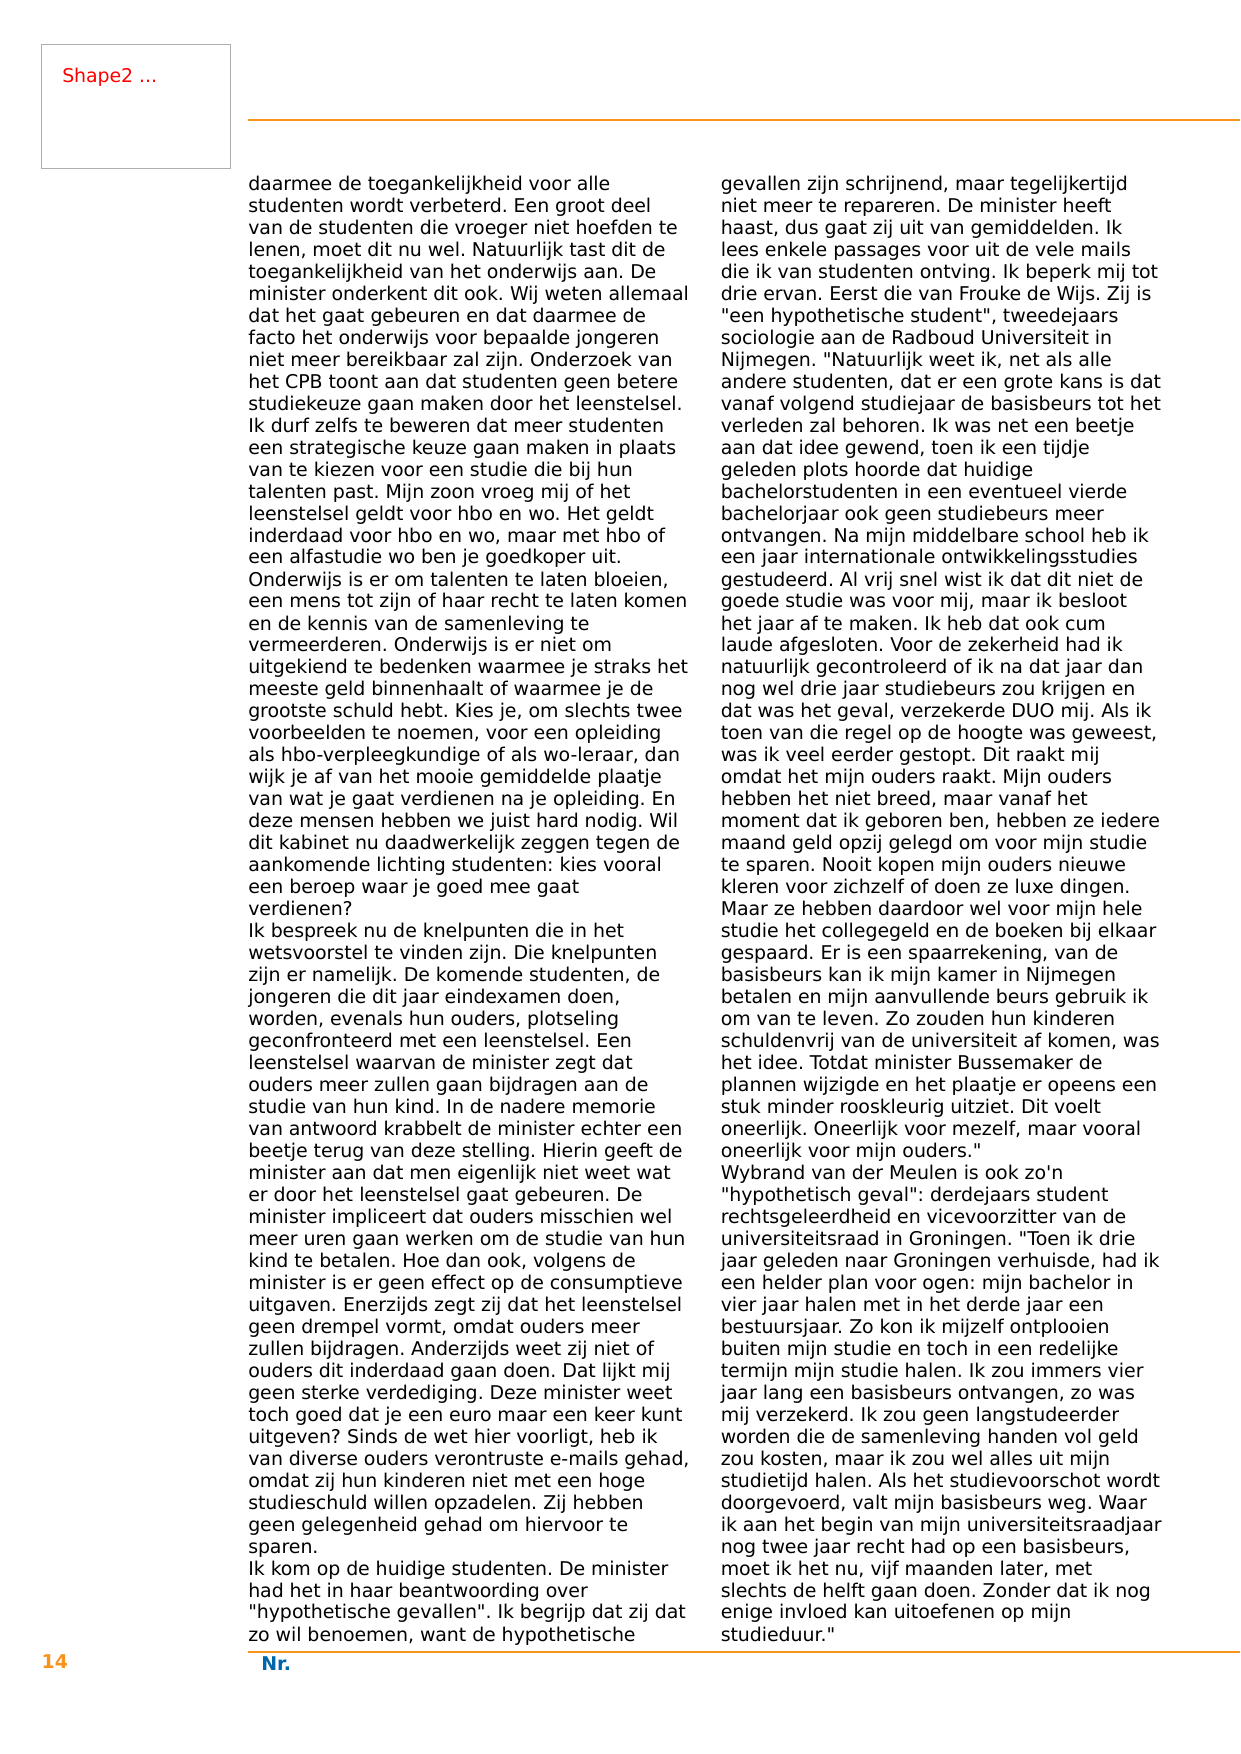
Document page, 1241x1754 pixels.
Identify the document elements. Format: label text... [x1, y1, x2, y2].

text daarmee de toegankelijkheid voor alle studenten wordt verbeterd. Een groot deel van de studenten die vroeger niet hoefden te lenen, moet dit nu wel. Natuurlijk tast dit de toegankelijkheid van het onderwijs aan. De minister onderkent dit ook. Wij weten allemaal dat het gaat gebeuren en dat daarmee de facto het onderwijs voor bepaalde jongeren niet meer bereikbaar zal zijn. Onderzoek van het CPB toont aan dat studenten geen betere studiekeuze gaan maken door het leenstelsel. Ik durf zelfs te beweren dat meer studenten een strategische keuze gaan maken in plaats van te kiezen voor een studie die bij hun talenten past. Mijn zoon vroeg mij of het leenstelsel geldt voor hbo en wo. Het geldt inderdaad voor hbo en wo, maar met hbo of een alfastudie wo ben je goedkoper uit. Onderwijs is er om talenten te laten bloeien, een mens tot zijn of haar recht te laten komen en de kennis van de samenleving te vermeerderen. Onderwijs is er niet om uitgekiend te bedenken waarmee je straks het meeste geld binnenhaalt of waarmee je de grootste schuld hebt. Kies je, om slechts twee voorbeelden te noemen, voor een opleiding als hbo-verpleegkundige of als wo-leraar, dan wijk je af van het mooie gemiddelde plaatje van wat je gaat verdienen na je opleiding. En deze mensen hebben we juist hard nodig. Wil dit kabinet nu daadwerkelijk zeggen tegen de aankomende lichting studenten: kies vooral een beroep waar je goed mee gaat verdienen? [248, 173, 691, 920]
text Wybrand van der Meulen is ook zo'n "hypothetisch geval": derdejaars student rechtsgeleerdheid en vicevoorzitter van de universiteitsraad in Groningen. "Toen ik drie jaar geleden naar Groningen verhuisde, had ik een helder plan voor ogen: mijn bachelor in vier jaar halen met in het derde jaar een bestuursjaar. Zo kon ik mijzelf ontplooien buiten mijn studie en toch in een redelijke termijn mijn studie halen. Ik zou immers vier jaar lang een basisbeurs ontvangen, zo was mij verzekerd. Ik zou geen langstudeerder worden die de samenleving handen vol geld zou kosten, maar ik zou wel alles uit mijn studietijd halen. Als het studievoorschot wordt doorgevoerd, valt mijn basisbeurs weg. Waar ik aan het begin van mijn universiteitsraadjaar nog twee jaar recht had op een basisbeurs, moet ik het nu, vijf maanden later, met slechts de helft gaan doen. Zonder dat ik nog enige invloed kan uitoefenen op mijn studieduur." [721, 1162, 1163, 1645]
text Ik kom op de huidige studenten. De minister had het in haar beantwoording over "hypothetische gevallen". Ik begrijp dat zij dat zo wil benoemen, want de hypothetische [248, 1557, 691, 1645]
text gevallen zijn schrijnend, maar tegelijkertijd niet meer te repareren. De minister heeft haast, dus gaat zij uit van gemiddelden. Ik lees enkele passages voor uit de vele mails die ik van studenten ontving. Ik beperk mij tot drie ervan. Eerst die van Frouke de Wijs. Zij is "een hypothetische student", tweedejaars sociologie aan de Radboud Universiteit in Nijmegen. "Natuurlijk weet ik, net als alle andere studenten, dat er een grote kans is dat vanaf volgend studiejaar de basisbeurs tot het verleden zal behoren. Ik was net een beetje aan dat idee gewend, toen ik een tijdje geleden plots hoorde dat huidige bachelorstudenten in een eventueel vierde bachelorjaar ook geen studiebeurs meer ontvangen. Na mijn middelbare school heb ik een jaar internationale ontwikkelingsstudies gestudeerd. Al vrij snel wist ik dat dit niet de goede studie was voor mij, maar ik besloot het jaar af te maken. Ik heb dat ook cum laude afgesloten. Voor de zekerheid had ik natuurlijk gecontroleerd of ik na dat jaar dan nog wel drie jaar studiebeurs zou krijgen en dat was het geval, verzekerde DUO mij. Als ik toen van die regel op de hoogte was geweest, was ik veel eerder gestopt. Dit raakt mij omdat het mijn ouders raakt. Mijn ouders hebben het niet breed, maar vanaf het moment dat ik geboren ben, hebben ze iedere maand geld opzij gelegd om voor mijn studie te sparen. Nooit kopen mijn ouders nieuwe kleren voor zichzelf of doen ze luxe dingen. Maar ze hebben daardoor wel voor mijn hele studie het collegegeld en de boeken bij elkaar gespaard. Er is een spaarrekening, van de basisbeurs kan ik mijn kamer in Nijmegen betalen en mijn aanvullende beurs gebruik ik om van te leven. Zo zouden hun kinderen schuldenvrij van de universiteit af komen, was het idee. Totdat minister Bussemaker de plannen wijzigde en het plaatje er opeens een stuk minder rooskleurig uitziet. Dit voelt oneerlijk. Oneerlijk voor mezelf, maar vooral oneerlijk voor mijn ouders." [721, 173, 1163, 1162]
text Ik bespreek nu de knelpunten die in het wetsvoorstel te vinden zijn. Die knelpunten zijn er namelijk. De komende studenten, de jongeren die dit jaar eindexamen doen, worden, evenals hun ouders, plotseling geconfronteerd met een leenstelsel. Een leenstelsel waarvan de minister zegt dat ouders meer zullen gaan bijdragen aan de studie van hun kind. In de nadere memorie van antwoord krabbelt de minister echter een beetje terug van deze stelling. Hierin geeft de minister aan dat men eigenlijk niet weet wat er door het leenstelsel gaat gebeuren. De minister impliceert dat ouders misschien wel meer uren gaan werken om de studie van hun kind te betalen. Hoe dan ook, volgens de minister is er geen effect op de consumptieve uitgaven. Enerzijds zegt zij dat het leenstelsel geen drempel vormt, omdat ouders meer zullen bijdragen. Anderzijds weet zij niet of ouders dit inderdaad gaan doen. Dat lijkt mij geen sterke verdediging. Deze minister weet toch goed dat je een euro maar een keer kunt uitgeven? Sinds de wet hier voorligt, heb ik van diverse ouders verontruste e-mails gehad, omdat zij hun kinderen niet met een hoge studieschuld willen opzadelen. Zij hebben geen gelegenheid gehad om hiervoor te sparen. [248, 920, 691, 1557]
